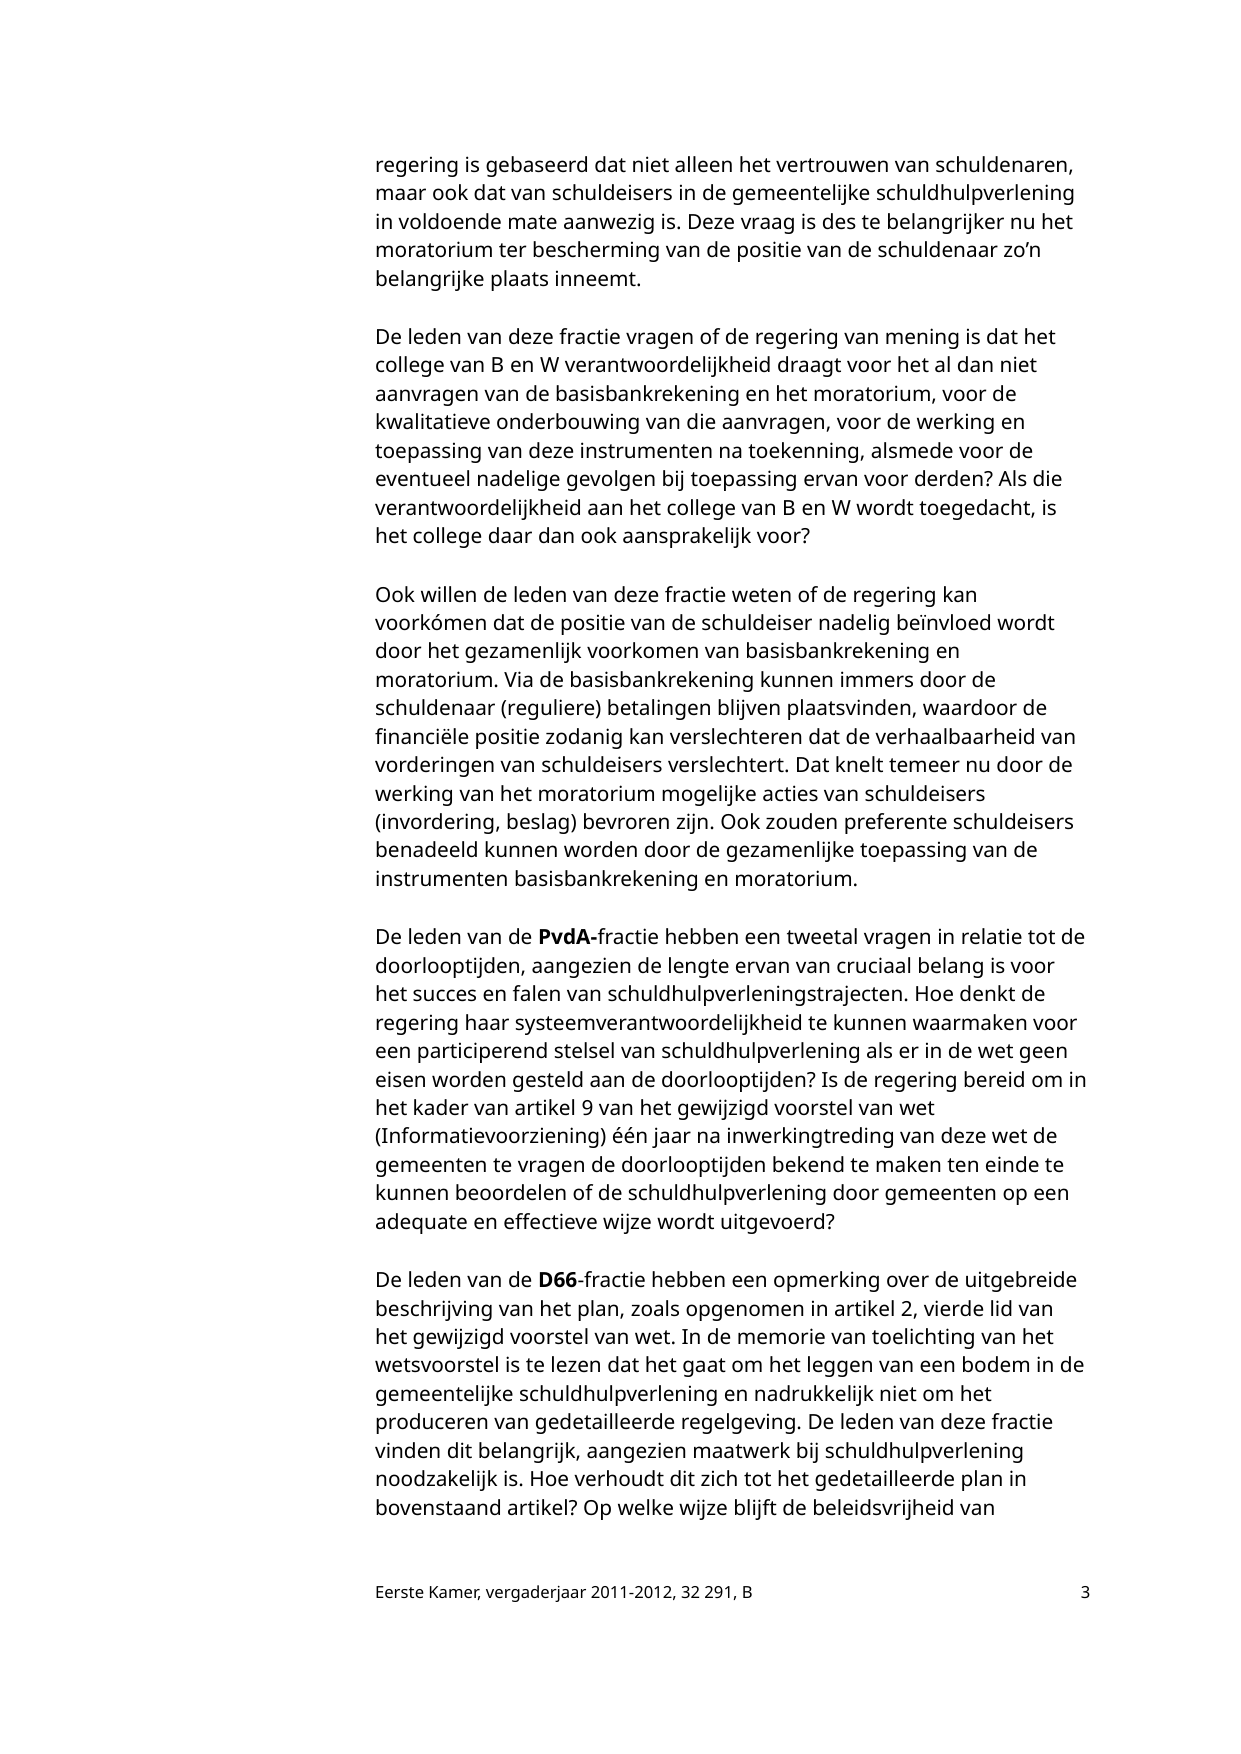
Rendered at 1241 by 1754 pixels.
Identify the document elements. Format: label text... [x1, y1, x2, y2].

text De leden van de D66-fractie hebben een opmerking over de uitgebreide beschrijving van het plan, zoals opgenomen in artikel 2, vierde lid van het gewijzigd voorstel van wet. In de memorie van toelichting van het wetsvoorstel is te lezen dat het gaat om het leggen van een bodem in de gemeentelijke schuldhulpverlening en nadrukkelijk niet om het produceren van gedetailleerde regelgeving. De leden van deze fractie vinden dit belangrijk, aangezien maatwerk bij schuldhulpverlening noodzakelijk is. Hoe verhoudt dit zich tot het gedetailleerde plan in bovenstaand artikel? Op welke wijze blijft de beleidsvrijheid van [375, 1265, 1090, 1521]
text De leden van deze fractie vragen of de regering van mening is dat het college van B en W verantwoordelijkheid draagt voor het al dan niet aanvragen van de basisbankrekening en het moratorium, voor de kwalitatieve onderbouwing van die aanvragen, voor de werking en toepassing van deze instrumenten na toekenning, alsmede voor de eventueel nadelige gevolgen bij toepassing ervan voor derden? Als die verantwoordelijkheid aan het college van B en W wordt toegedacht, is het college daar dan ook aansprakelijk voor? [375, 322, 1090, 550]
text regering is gebaseerd dat niet alleen het vertrouwen van schuldenaren, maar ook dat van schuldeisers in de gemeentelijke schuldhulpverlening in voldoende mate aanwezig is. Deze vraag is des te belangrijker nu het moratorium ter bescherming van de positie van de schuldenaar zo’n belangrijke plaats inneemt. [375, 150, 1090, 292]
text Ook willen de leden van deze fractie weten of de regering kan voorkómen dat de positie van de schuldeiser nadelig beïnvloed wordt door het gezamenlijk voorkomen van basisbankrekening en moratorium. Via de basisbankrekening kunnen immers door de schuldenaar (reguliere) betalingen blijven plaatsvinden, waardoor de financiële positie zodanig kan verslechteren dat de verhaalbaarheid van vorderingen van schuldeisers verslechtert. Dat knelt temeer nu door de werking van het moratorium mogelijke acties van schuldeisers (invordering, beslag) bevroren zijn. Ook zouden preferente schuldeisers benadeeld kunnen worden door de gezamenlijke toepassing van de instrumenten basisbankrekening en moratorium. [375, 580, 1090, 892]
text De leden van de PvdA-fractie hebben een tweetal vragen in relatie tot de doorlooptijden, aangezien de lengte ervan van cruciaal belang is voor het succes en falen van schuldhulpverleningstrajecten. Hoe denkt de regering haar systeemverantwoordelijkheid te kunnen waarmaken voor een participerend stelsel van schuldhulpverlening als er in de wet geen eisen worden gesteld aan de doorlooptijden? Is de regering bereid om in het kader van artikel 9 van het gewijzigd voorstel van wet (Informatievoorziening) één jaar na inwerkingtreding van deze wet de gemeenten te vragen de doorlooptijden bekend te maken ten einde te kunnen beoordelen of de schuldhulpverlening door gemeenten op een adequate en effectieve wijze wordt uitgevoerd? [375, 922, 1090, 1235]
